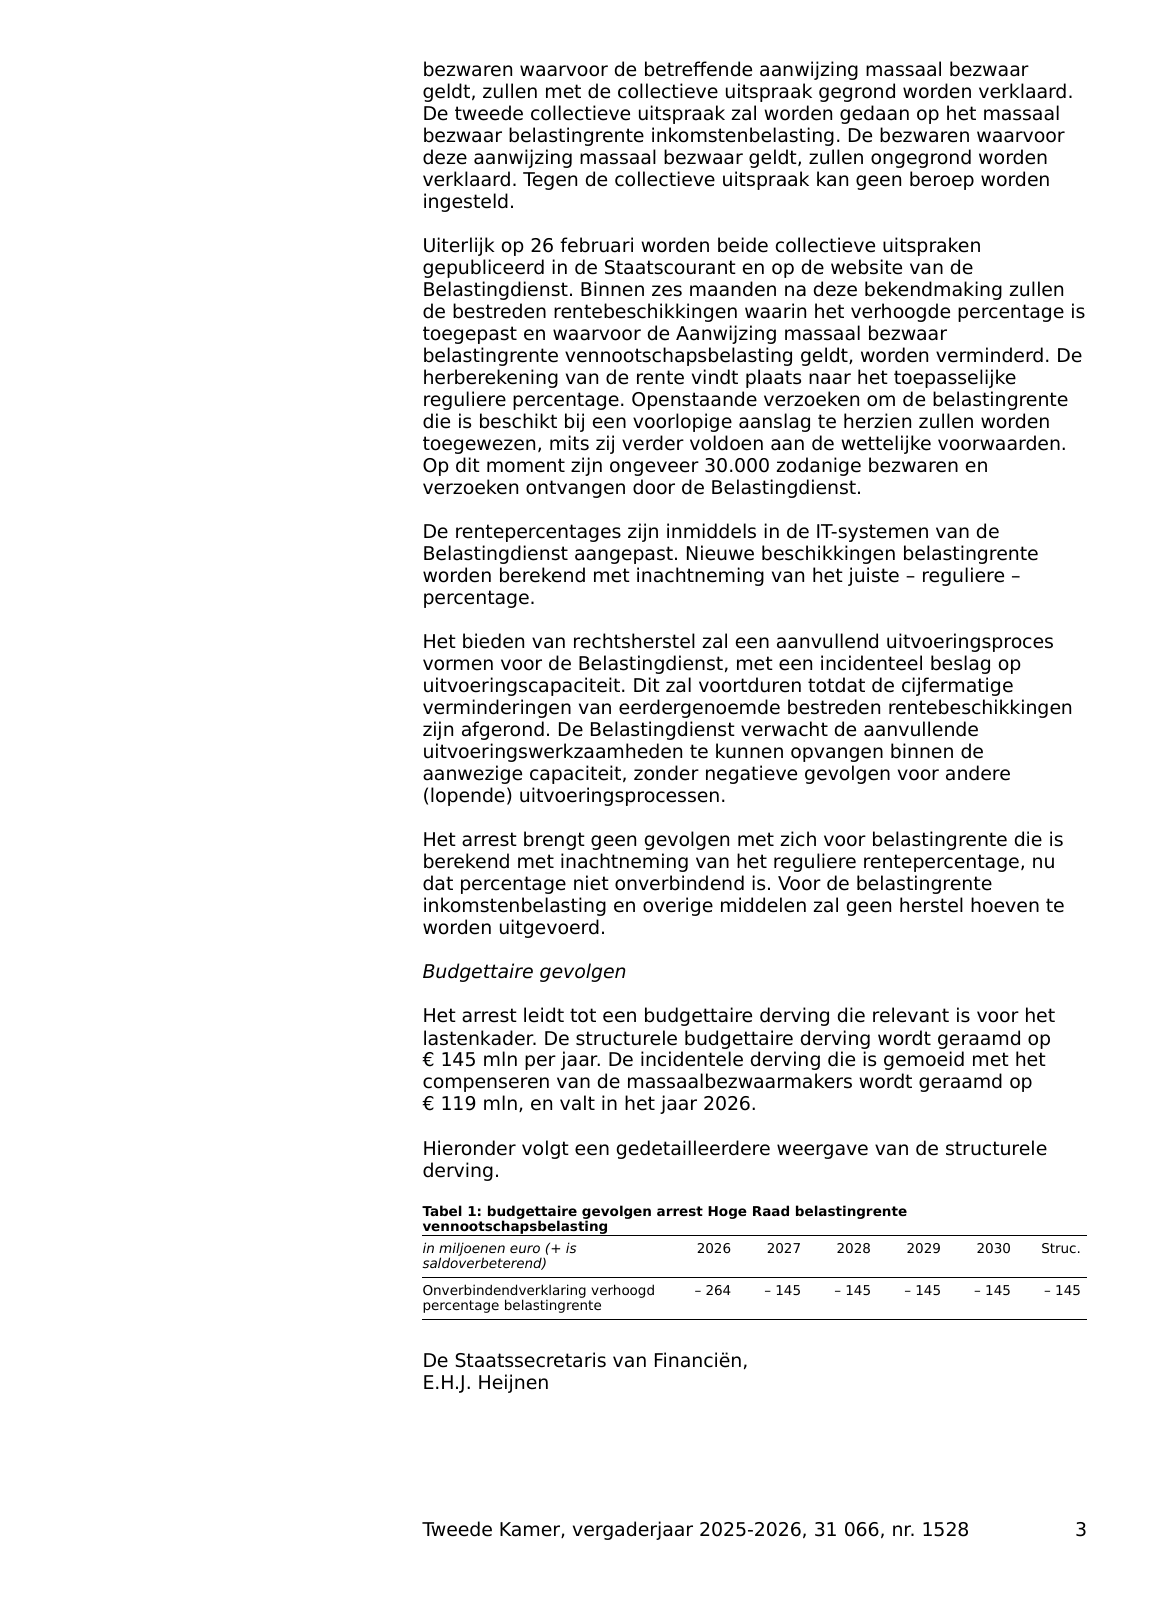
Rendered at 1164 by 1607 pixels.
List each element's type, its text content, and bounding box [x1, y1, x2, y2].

table_cell – 145 [1017, 1278, 1087, 1318]
table_cell – 145 [877, 1278, 947, 1318]
table_cell Onverbindendverklaring verhoogd percentage belastingrente [422, 1278, 667, 1318]
text Het arrest leidt tot een budgettaire derving die relevant is voor het lastenkader. De structurele budgettaire derving wordt geraamd op € 145 mln per jaar. De incidentele derving die is gemoeid met het compenseren van de massaalbezwaarmakers wordt geraamd op € 119 mln, en valt in het jaar 2026. [422, 1005, 1087, 1115]
table_header Tabel 1: budgettaire gevolgen arrest Hoge Raad belastingrente vennootschapsbelasting [422, 1203, 1087, 1235]
table_cell Struc. [1017, 1236, 1087, 1277]
table_cell – 264 [667, 1278, 737, 1318]
text Het arrest brengt geen gevolgen met zich voor belastingrente die is berekend met inachtneming van het reguliere rentepercentage, nu dat percentage niet onverbindend is. Voor de belastingrente inkomstenbelasting en overige middelen zal geen herstel hoeven te worden uitgevoerd. [422, 829, 1087, 939]
table_cell 2029 [877, 1236, 947, 1277]
text De rentepercentages zijn inmiddels in de IT-systemen van de Belastingdienst aangepast. Nieuwe beschikkingen belastingrente worden berekend met inachtneming van het juiste – reguliere – percentage. [422, 521, 1087, 609]
text Hieronder volgt een gedetailleerdere weergave van de structurele derving. [422, 1137, 1087, 1181]
table_cell in miljoenen euro (+ is saldoverbeterend) [422, 1236, 667, 1277]
text De Staatssecretaris van Financiën, E.H.J. Heijnen [422, 1349, 1087, 1393]
table_cell 2026 [667, 1236, 737, 1277]
table_cell 2030 [947, 1236, 1017, 1277]
table_cell – 145 [737, 1278, 807, 1318]
table_cell 2027 [737, 1236, 807, 1277]
subtitle Budgettaire gevolgen [422, 961, 1087, 983]
text bezwaren waarvoor de betreffende aanwijzing massaal bezwaar geldt, zullen met de collectieve uitspraak gegrond worden verklaard. De tweede collectieve uitspraak zal worden gedaan op het massaal bezwaar belastingrente inkomstenbelasting. De bezwaren waarvoor deze aanwijzing massaal bezwaar geldt, zullen ongegrond worden verklaard. Tegen de collectieve uitspraak kan geen beroep worden ingesteld. [422, 59, 1087, 213]
table_cell 2028 [807, 1236, 877, 1277]
text Het bieden van rechtsherstel zal een aanvullend uitvoeringsproces vormen voor de Belastingdienst, met een incidenteel beslag op uitvoeringscapaciteit. Dit zal voortduren totdat de cijfermatige verminderingen van eerdergenoemde bestreden rentebeschikkingen zijn afgerond. De Belastingdienst verwacht de aanvullende uitvoeringswerkzaamheden te kunnen opvangen binnen de aanwezige capaciteit, zonder negatieve gevolgen voor andere (lopende) uitvoeringsprocessen. [422, 631, 1087, 807]
table_cell – 145 [947, 1278, 1017, 1318]
text Uiterlijk op 26 februari worden beide collectieve uitspraken gepubliceerd in de Staatscourant en op de website van de Belastingdienst. Binnen zes maanden na deze bekendmaking zullen de bestreden rentebeschikkingen waarin het verhoogde percentage is toegepast en waarvoor de Aanwijzing massaal bezwaar belastingrente vennootschapsbelasting geldt, worden verminderd. De herberekening van de rente vindt plaats naar het toepasselijke reguliere percentage. Openstaande verzoeken om de belastingrente die is beschikt bij een voorlopige aanslag te herzien zullen worden toegewezen, mits zij verder voldoen aan de wettelijke voorwaarden. Op dit moment zijn ongeveer 30.000 zodanige bezwaren en verzoeken ontvangen door de Belastingdienst. [422, 235, 1087, 499]
table_cell – 145 [807, 1278, 877, 1318]
